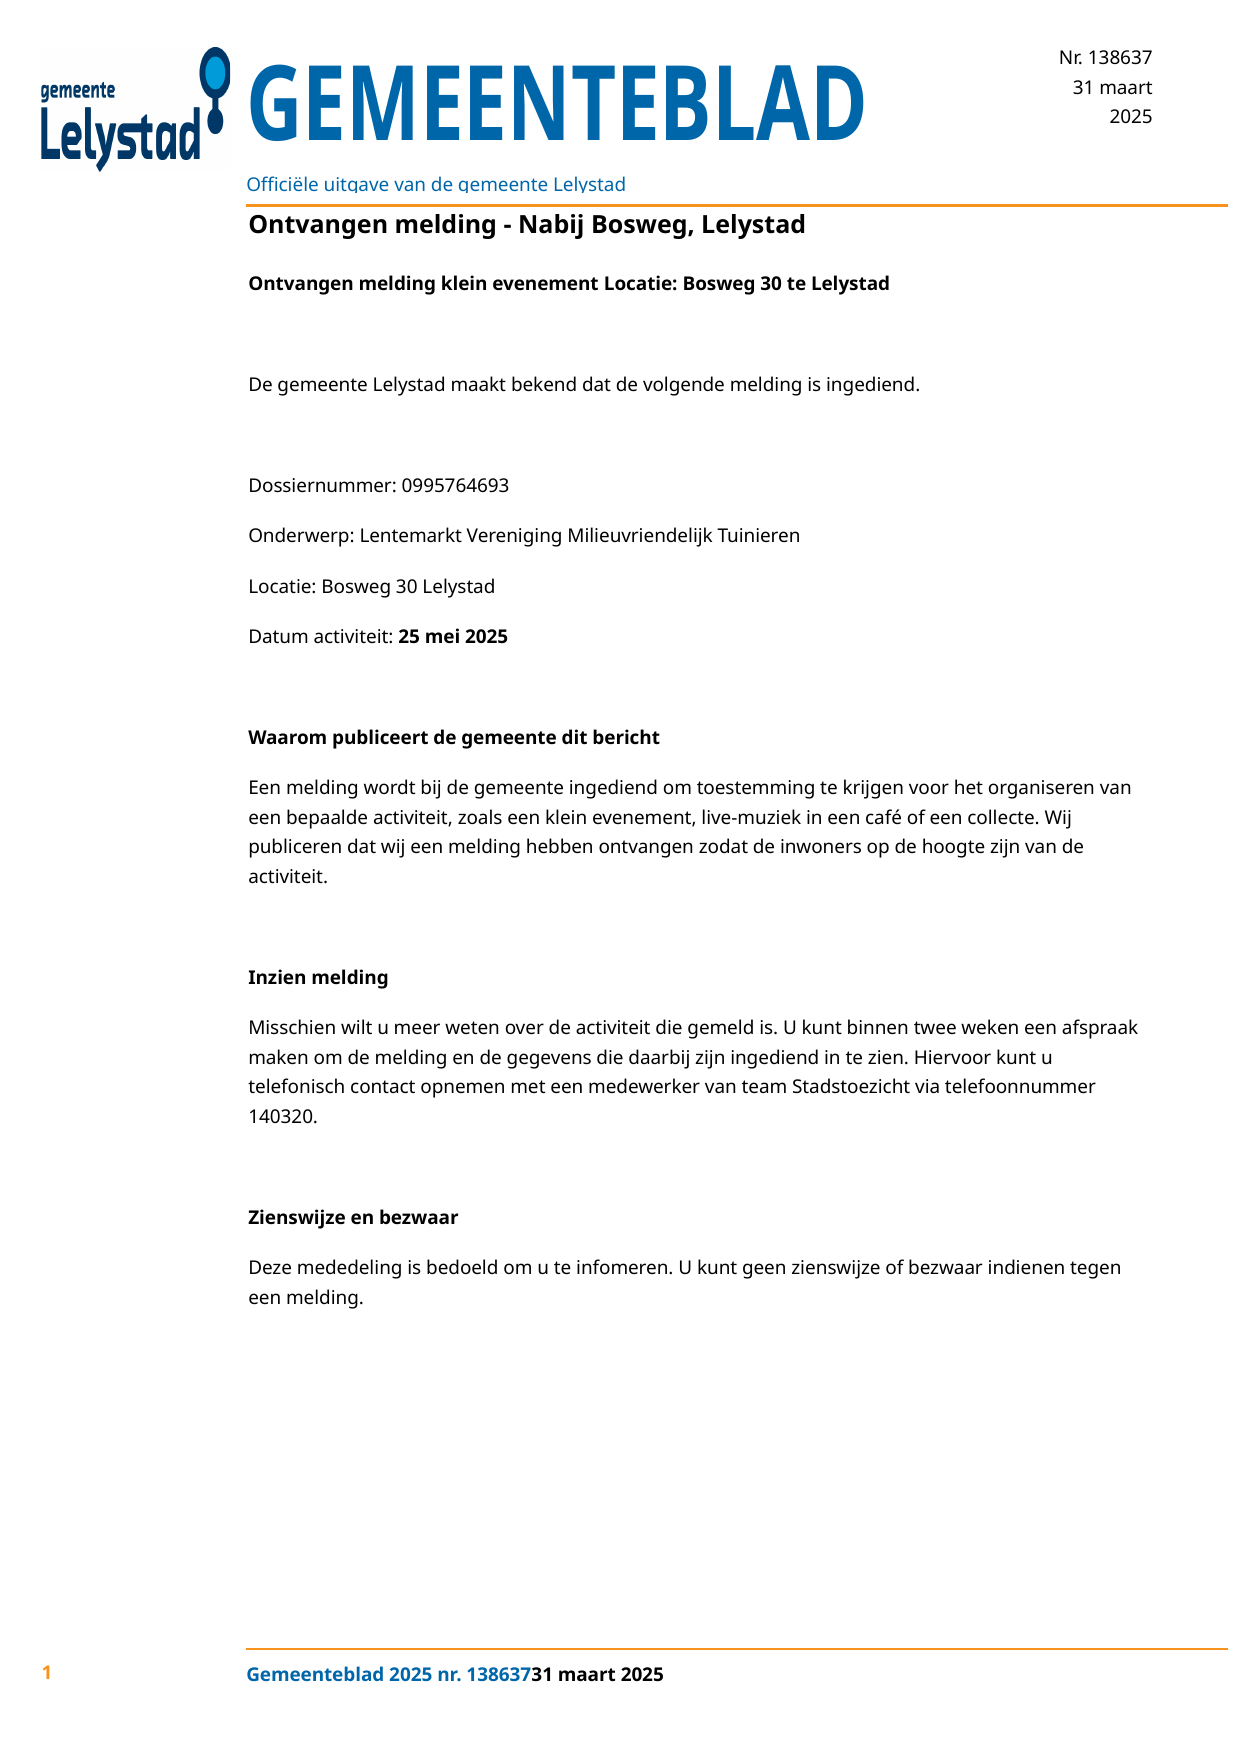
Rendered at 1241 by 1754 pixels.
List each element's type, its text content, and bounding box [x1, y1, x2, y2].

text Onderwerp: Lentemarkt Vereniging Milieuvriendelijk Tuinieren [248, 522, 1152, 548]
text Datum activiteit: 25 mei 2025 [248, 623, 1152, 649]
text Locatie: Bosweg 30 Lelystad [248, 573, 1152, 598]
text Ontvangen melding - Nabij Bosweg, Lelystad [248, 207, 1152, 241]
text Misschien wilt u meer weten over de activiteit die gemeld is. U kunt binnen twee weken een afspraak maken om de melding en de gegevens die daarbij zijn ingediend in te zien. Hiervoor kunt u telefonisch contact opnemen met een medewerker van team Stadstoezicht via telefoonnummer 140320. [248, 1014, 1152, 1129]
text Deze mededeling is bedoeld om u te infomeren. U kunt geen zienswijze of bezwaar indienen tegen een melding. [248, 1254, 1152, 1310]
text Een melding wordt bij de gemeente ingediend om toestemming te krijgen voor het organiseren van een bepaalde activiteit, zoals een klein evenement, live-muziek in een café of een collecte. Wij publiceren dat wij een melding hebben ontvangen zodat de inwoners op de hoogte zijn van de activiteit. [248, 774, 1152, 889]
text Waarom publiceert de gemeente dit bericht [248, 724, 1152, 750]
text Zienswijze en bezwaar [248, 1204, 1152, 1230]
text Ontvangen melding klein evenement Locatie: Bosweg 30 te Lelystad [248, 270, 1152, 296]
text Dossiernummer: 0995764693 [248, 472, 1152, 498]
picture [41, 47, 231, 172]
text De gemeente Lelystad maakt bekend dat de volgende melding is ingediend. [248, 371, 1152, 397]
text Inzien melding [248, 964, 1152, 990]
